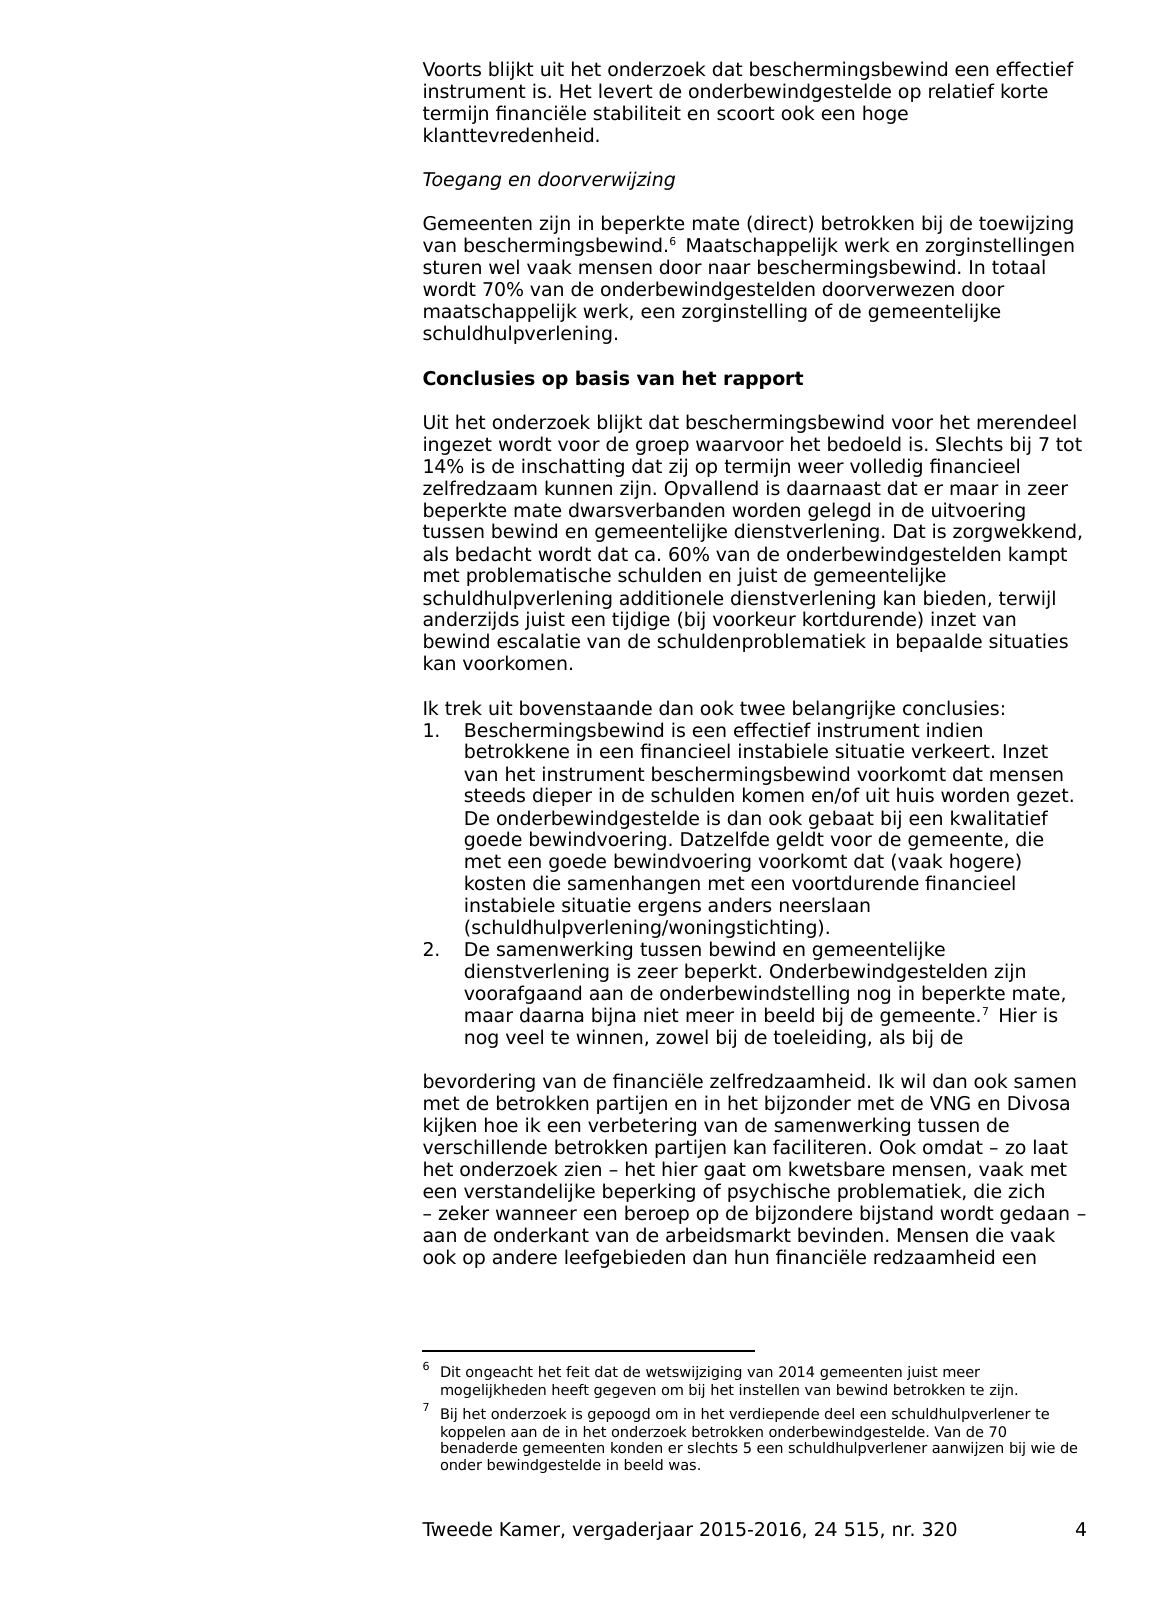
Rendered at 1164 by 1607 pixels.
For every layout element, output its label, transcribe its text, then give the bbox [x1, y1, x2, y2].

text Uit het onderzoek blijkt dat beschermingsbewind voor het merendeel ingezet wordt voor de groep waarvoor het bedoeld is. Slechts bij 7 tot 14% is de inschatting dat zij op termijn weer volledig financieel zelfredzaam kunnen zijn. Opvallend is daarnaast dat er maar in zeer beperkte mate dwarsverbanden worden gelegd in de uitvoering tussen bewind en gemeentelijke dienstverlening. Dat is zorgwekkend, als bedacht wordt dat ca. 60% van de onderbewindgestelden kampt met problematische schulden en juist de gemeentelijke schuldhulpverlening additionele dienstverlening kan bieden, terwijl anderzijds juist een tijdige (bij voorkeur kortdurende) inzet van bewind escalatie van de schuldenproblematiek in bepaalde situaties kan voorkomen. [422, 412, 1087, 675]
subtitle Conclusies op basis van het rapport [422, 367, 1087, 389]
text Voorts blijkt uit het onderzoek dat beschermingsbewind een effectief instrument is. Het levert de onderbewindgestelde op relatief korte termijn financiële stabiliteit en scoort ook een hoge klanttevredenheid. [422, 59, 1087, 147]
text Dit ongeacht het feit dat de wetswijziging van 2014 gemeenten juist meer mogelijkheden heeft gegeven om bij het instellen van bewind betrokken te zijn. [422, 1360, 1087, 1399]
text 1. Beschermingsbewind is een effectief instrument indien betrokkene in een financieel instabiele situatie verkeert. Inzet van het instrument beschermingsbewind voorkomt dat mensen steeds dieper in de schulden komen en/of uit huis worden gezet. De onderbewindgestelde is dan ook gebaat bij een kwalitatief goede bewindvoering. Datzelfde geldt voor de gemeente, die met een goede bewindvoering voorkomt dat (vaak hogere) kosten die samenhangen met een voortdurende financieel instabiele situatie ergens anders neerslaan (schuldhulpverlening/woningstichting). [422, 719, 1087, 939]
text bevordering van de financiële zelfredzaamheid. Ik wil dan ook samen met de betrokken partijen en in het bijzonder met de VNG en Divosa kijken hoe ik een verbetering van de samenwerking tussen de verschillende betrokken partijen kan faciliteren. Ook omdat – zo laat het onderzoek zien – het hier gaat om kwetsbare mensen, vaak met een verstandelijke beperking of psychische problematiek, die zich – zeker wanneer een beroep op de bijzondere bijstand wordt gedaan – aan de onderkant van de arbeidsmarkt bevinden. Mensen die vaak ook op andere leefgebieden dan hun financiële redzaamheid een [422, 1071, 1087, 1269]
subtitle Toegang en doorverwijzing [422, 169, 1087, 191]
text Bij het onderzoek is gepoogd om in het verdiepende deel een schuldhulpverlener te koppelen aan de in het onderzoek betrokken onderbewindgestelde. Van de 70 benaderde gemeenten konden er slechts 5 een schuldhulpverlener aanwijzen bij wie de onder bewindgestelde in beeld was. [422, 1402, 1087, 1474]
text Gemeenten zijn in beperkte mate (direct) betrokken bij de toewijzing van beschermingsbewind. Maatschappelijk werk en zorginstellingen sturen wel vaak mensen door naar beschermingsbewind. In totaal wordt 70% van de onderbewindgestelden doorverwezen door maatschappelijk werk, een zorginstelling of de gemeentelijke schuldhulpverlening. [422, 213, 1087, 345]
text Ik trek uit bovenstaande dan ook twee belangrijke conclusies: [422, 697, 1087, 719]
text 2. De samenwerking tussen bewind en gemeentelijke dienstverlening is zeer beperkt. Onderbewindgestelden zijn voorafgaand aan de onderbewindstelling nog in beperkte mate, maar daarna bijna niet meer in beeld bij de gemeente. Hier is nog veel te winnen, zowel bij de toeleiding, als bij de [422, 939, 1087, 1049]
